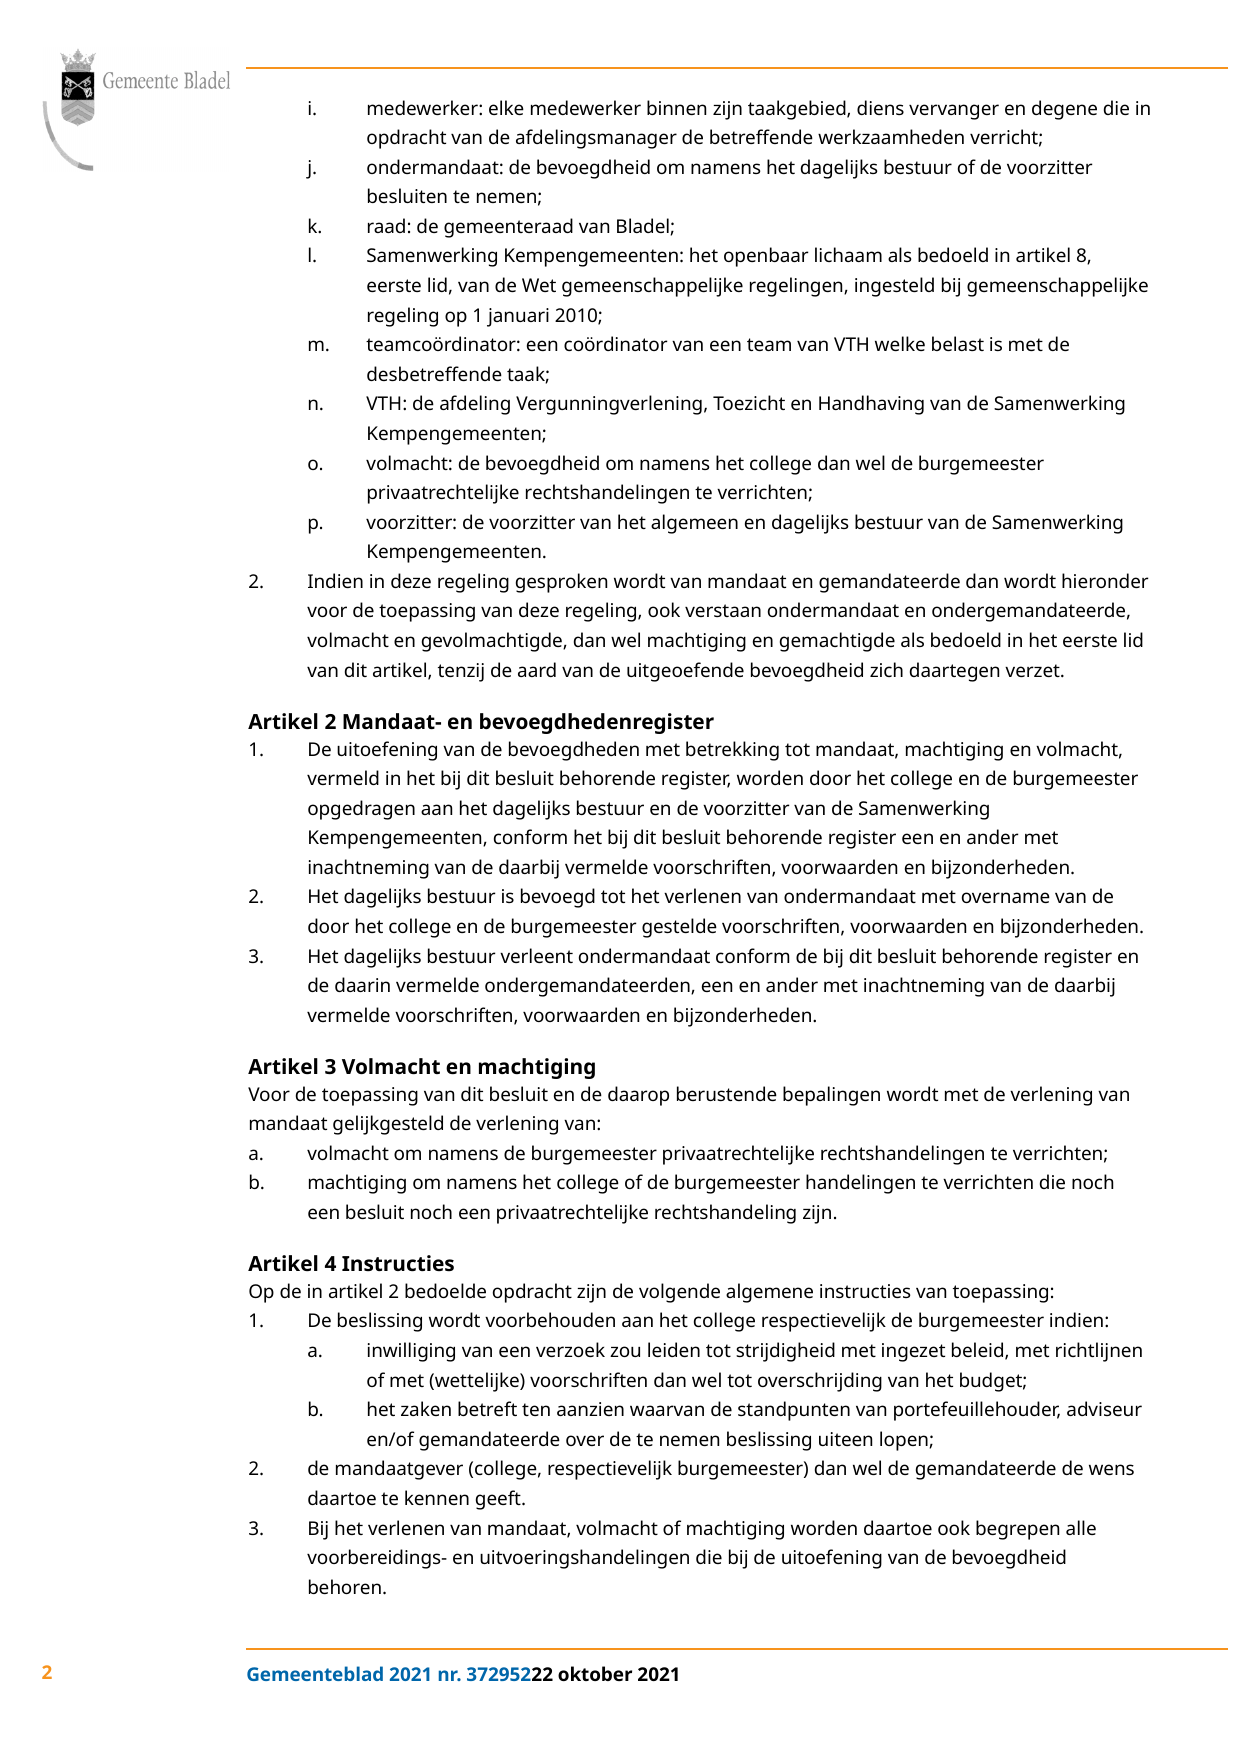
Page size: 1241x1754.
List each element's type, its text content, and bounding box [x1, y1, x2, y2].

text Artikel 4 Instructies [248, 1249, 1152, 1278]
list de mandaatgever (college, respectievelijk burgemeester) dan wel de gemandateerde de wens daartoe te kennen geeft. [248, 1456, 1152, 1511]
list raad: de gemeenteraad van Bladel; [307, 213, 1152, 239]
list De beslissing wordt voorbehouden aan het college respectievelijk de burgemeester indien: [248, 1308, 1152, 1333]
list De uitoefening van de bevoegdheden met betrekking tot mandaat, machtiging en volmacht, vermeld in het bij dit besluit behorende register, worden door het college en de burgemeester opgedragen aan het dagelijks bestuur en de voorzitter van de Samenwerking Kempengemeenten, conform het bij dit besluit behorende register een en ander met inachtneming van de daarbij vermelde voorschriften, voorwaarden en bijzonderheden. [248, 736, 1152, 880]
list ondermandaat: de bevoegdheid om namens het dagelijks bestuur of de voorzitter besluiten te nemen; [307, 154, 1152, 209]
list Het dagelijks bestuur is bevoegd tot het verlenen van ondermandaat met overname van de door het college en de burgemeester gestelde voorschriften, voorwaarden en bijzonderheden. [248, 884, 1152, 939]
list machtiging om namens het college of de burgemeester handelingen te verrichten die noch een besluit noch een privaatrechtelijke rechtshandeling zijn. [248, 1169, 1152, 1225]
text Artikel 2 Mandaat- en bevoegdhedenregister [248, 707, 1152, 736]
text Op de in artikel 2 bedoelde opdracht zijn de volgende algemene instructies van toepassing: [248, 1278, 1152, 1304]
list volmacht: de bevoegdheid om namens het college dan wel de burgemeester privaatrechtelijke rechtshandelingen te verrichten; [307, 450, 1152, 505]
list teamcoördinator: een coördinator van een team van VTH welke belast is met de desbetreffende taak; [307, 331, 1152, 387]
list voorzitter: de voorzitter van het algemeen en dagelijks bestuur van de Samenwerking Kempengemeenten. [307, 509, 1152, 564]
list inwilliging van een verzoek zou leiden tot strijdigheid met ingezet beleid, met richtlijnen of met (wettelijke) voorschriften dan wel tot overschrijding van het budget; [307, 1337, 1152, 1392]
text Artikel 3 Volmacht en machtiging [248, 1052, 1152, 1081]
list Indien in deze regeling gesproken wordt van mandaat en gemandateerde dan wordt hieronder voor de toepassing van deze regeling, ook verstaan ondermandaat en ondergemandateerde, volmacht en gevolmachtigde, dan wel machtiging en gemachtigde als bedoeld in het eerste lid van dit artikel, tenzij de aard van de uitgeoefende bevoegdheid zich daartegen verzet. [248, 568, 1152, 683]
list Samenwerking Kempengemeenten: het openbaar lichaam als bedoeld in artikel 8, eerste lid, van de Wet gemeenschappelijke regelingen, ingesteld bij gemeenschappelijke regeling op 1 januari 2010; [307, 243, 1152, 328]
list VTH: de afdeling Vergunningverlening, Toezicht en Handhaving van de Samenwerking Kempengemeenten; [307, 391, 1152, 446]
list volmacht om namens de burgemeester privaatrechtelijke rechtshandelingen te verrichten; [248, 1140, 1152, 1166]
list medewerker: elke medewerker binnen zijn taakgebied, diens vervanger en degene die in opdracht van de afdelingsmanager de betreffende werkzaamheden verricht; [307, 95, 1152, 150]
picture [41, 47, 231, 172]
text Voor de toepassing van dit besluit en de daarop berustende bepalingen wordt met de verlening van mandaat gelijkgesteld de verlening van: [248, 1081, 1152, 1136]
list Bij het verlenen van mandaat, volmacht of machtiging worden daartoe ook begrepen alle voorbereidings- en uitvoeringshandelingen die bij de uitoefening van de bevoegdheid behoren. [248, 1515, 1152, 1599]
list Het dagelijks bestuur verleent ondermandaat conform de bij dit besluit behorende register en de daarin vermelde ondergemandateerden, een en ander met inachtneming van de daarbij vermelde voorschriften, voorwaarden en bijzonderheden. [248, 943, 1152, 1028]
list het zaken betreft ten aanzien waarvan de standpunten van portefeuillehouder, adviseur en/of gemandateerde over de te nemen beslissing uiteen lopen; [307, 1396, 1152, 1452]
